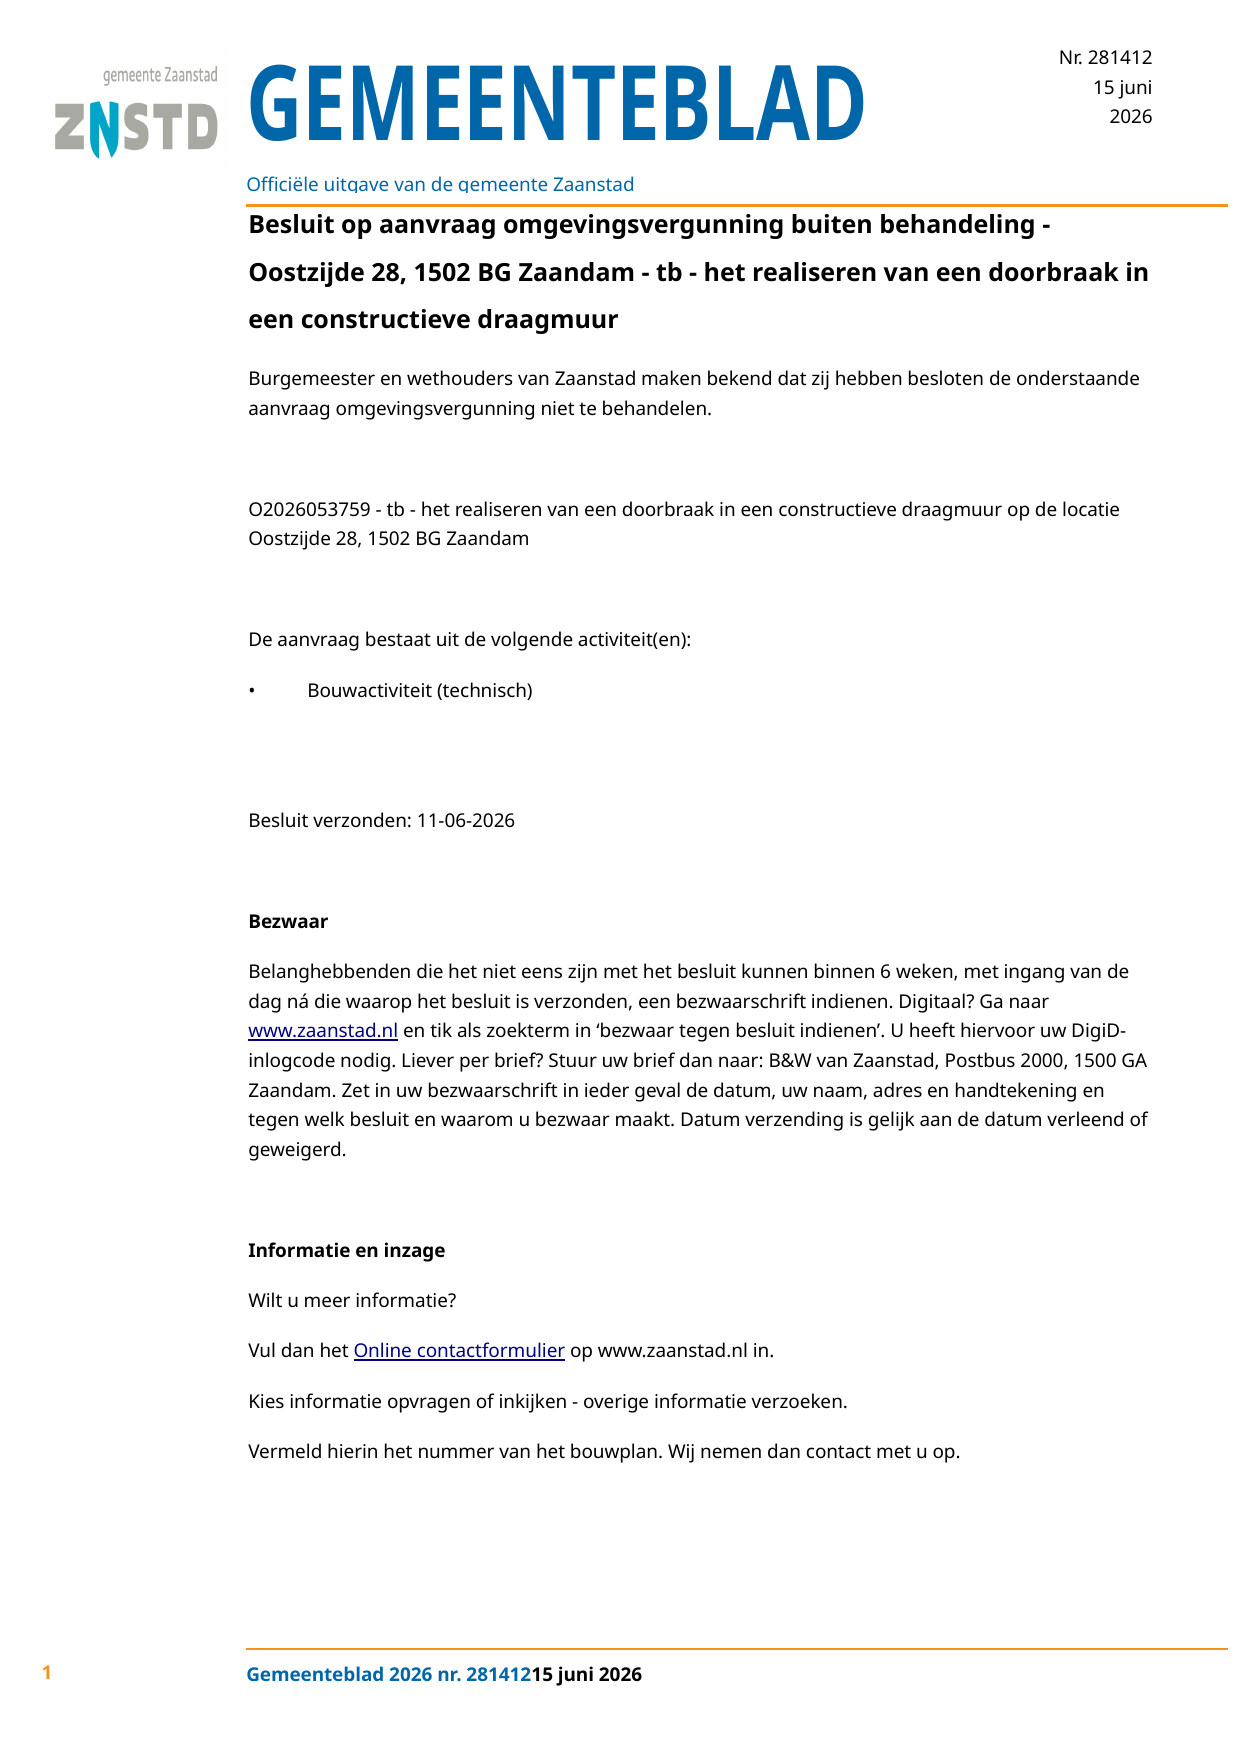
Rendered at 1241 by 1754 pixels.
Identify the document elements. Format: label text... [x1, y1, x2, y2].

text Besluit verzonden: 11-06-2026 [248, 807, 1152, 833]
text Burgemeester en wethouders van Zaanstad maken bekend dat zij hebben besloten de onderstaande aanvraag omgevingsvergunning niet te behandelen. [248, 366, 1152, 421]
text Vul dan het Online contactformulier op www.zaanstad.nl in. [248, 1338, 1152, 1363]
text O2026053759 - tb - het realiseren van een doorbraak in een constructieve draagmuur op de locatie Oostzijde 28, 1502 BG Zaandam [248, 496, 1152, 551]
text De aanvraag bestaat uit de volgende activiteit(en): [248, 626, 1152, 652]
text Kies informatie opvragen of inkijken - overige informatie verzoeken. [248, 1388, 1152, 1414]
picture [41, 47, 231, 172]
list Bouwactiviteit (technisch) [248, 677, 1152, 702]
text Wilt u meer informatie? [248, 1287, 1152, 1313]
text Besluit op aanvraag omgevingsvergunning buiten behandeling - Oostzijde 28, 1502 BG Zaandam - tb - het realiseren van een doorbraak in een constructieve draagmuur [248, 207, 1152, 336]
text Vermeld hierin het nummer van het bouwplan. Wij nemen dan contact met u op. [248, 1438, 1152, 1464]
text Belanghebbenden die het niet eens zijn met het besluit kunnen binnen 6 weken, met ingang van de dag ná die waarop het besluit is verzonden, een bezwaarschrift indienen. Digitaal? Ga naar www.zaanstad.nl en tik als zoekterm in ‘bezwaar tegen besluit indienen’. U heeft hiervoor uw DigiD-inlogcode nodig. Liever per brief? Stuur uw brief dan naar: B&W van Zaanstad, Postbus 2000, 1500 GA Zaandam. Zet in uw bezwaarschrift in ieder geval de datum, uw naam, adres en handtekening en tegen welk besluit en waarom u bezwaar maakt. Datum verzending is gelijk aan de datum verleend of geweigerd. [248, 958, 1152, 1162]
text Bezwaar [248, 908, 1152, 934]
text Informatie en inzage [248, 1237, 1152, 1262]
